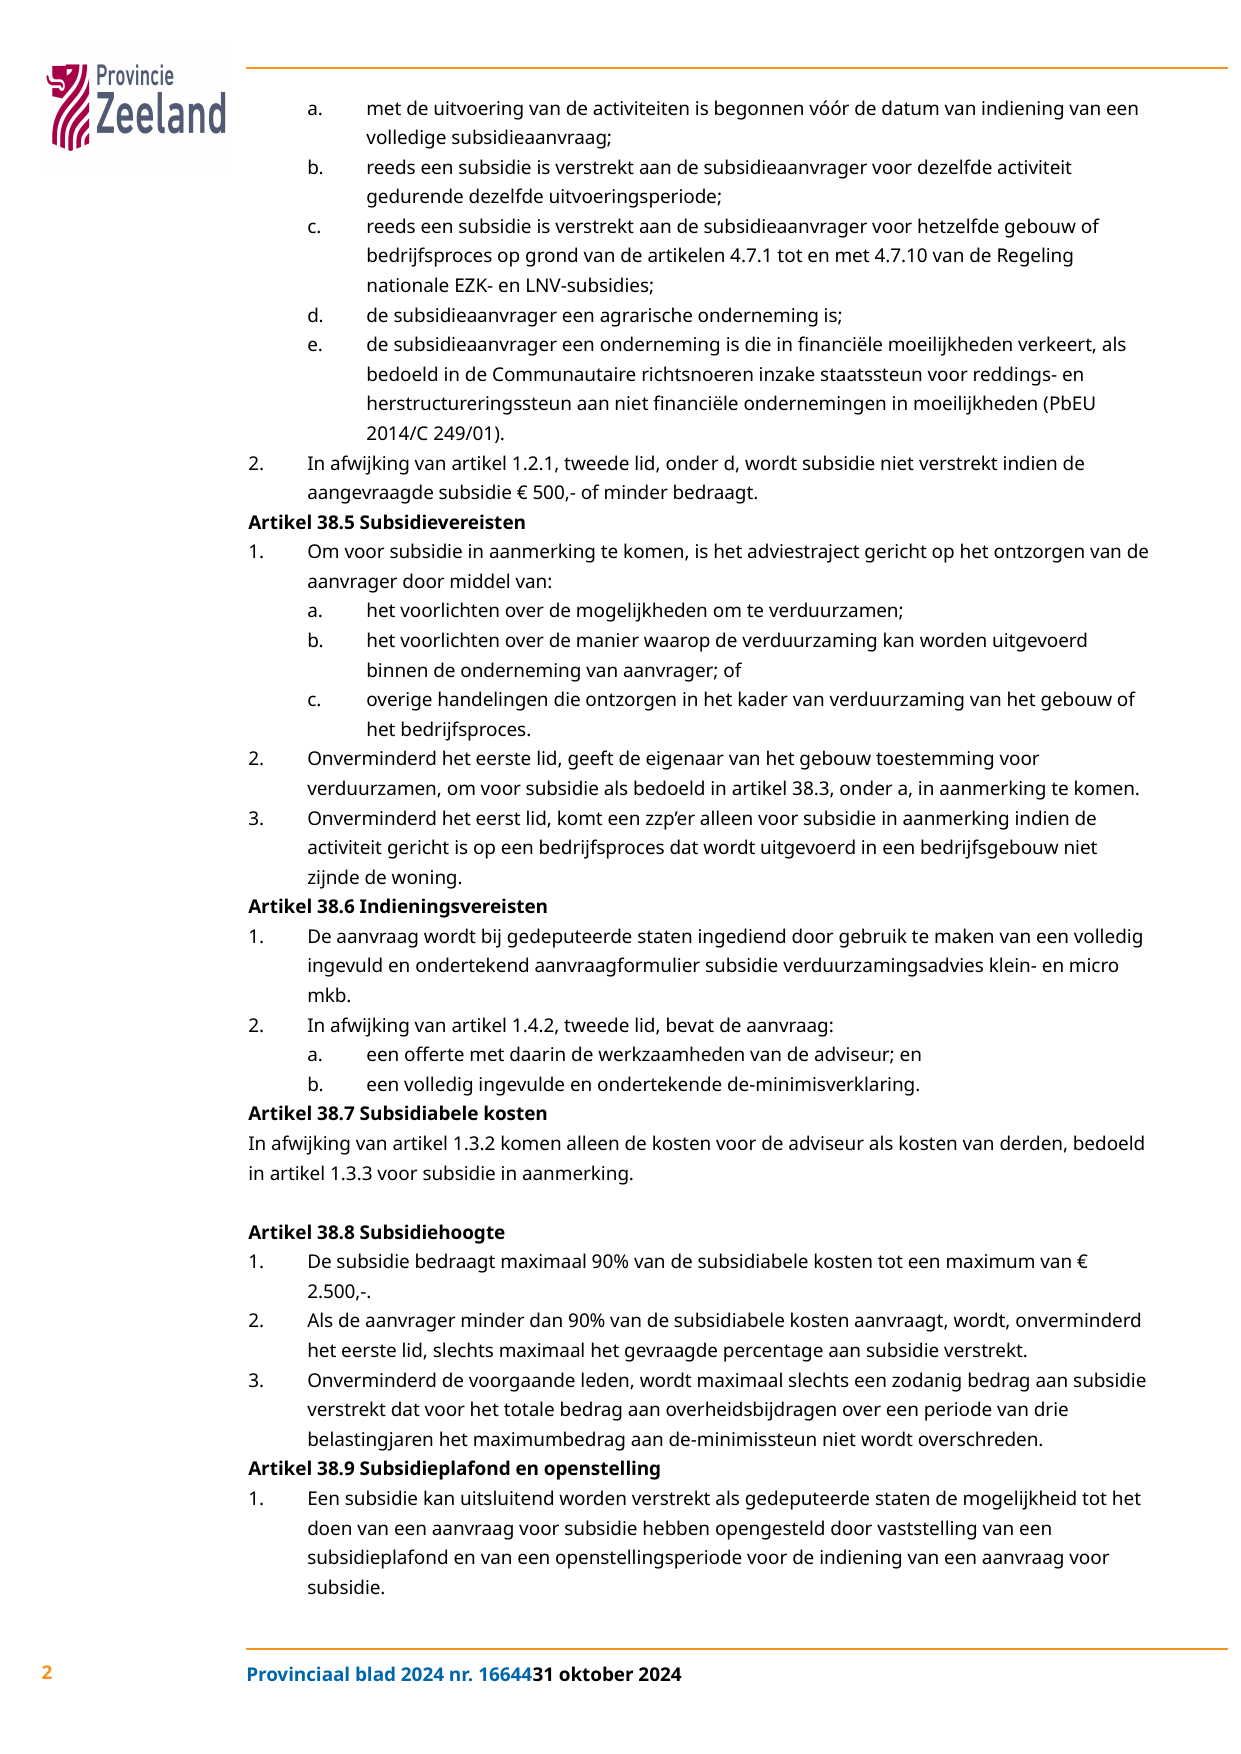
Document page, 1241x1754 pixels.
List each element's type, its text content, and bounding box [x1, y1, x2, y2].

list het voorlichten over de mogelijkheden om te verduurzamen; [307, 598, 1152, 623]
list In afwijking van artikel 1.4.2, tweede lid, bevat de aanvraag: [248, 1012, 1152, 1038]
list In afwijking van artikel 1.2.1, tweede lid, onder d, wordt subsidie niet verstrekt indien de aangevraagde subsidie € 500,- of minder bedraagt. [248, 450, 1152, 505]
list de subsidieaanvrager een agrarische onderneming is; [307, 302, 1152, 328]
list Een subsidie kan uitsluitend worden verstrekt als gedeputeerde staten de mogelijkheid tot het doen van een aanvraag voor subsidie hebben opengesteld door vaststelling van een subsidieplafond en van een openstellingsperiode voor de indiening van een aanvraag voor subsidie. [248, 1485, 1152, 1600]
text In afwijking van artikel 1.3.2 komen alleen de kosten voor de adviseur als kosten van derden, bedoeld in artikel 1.3.3 voor subsidie in aanmerking. [248, 1130, 1152, 1186]
list met de uitvoering van de activiteiten is begonnen vóór de datum van indiening van een volledige subsidieaanvraag; [307, 95, 1152, 150]
list reeds een subsidie is verstrekt aan de subsidieaanvrager voor hetzelfde gebouw of bedrijfsproces op grond van de artikelen 4.7.1 tot en met 4.7.10 van de Regeling nationale EZK- en LNV-subsidies; [307, 213, 1152, 298]
text Artikel 38.7 Subsidiabele kosten [248, 1101, 1152, 1126]
list Onverminderd het eerst lid, komt een zzp’er alleen voor subsidie in aanmerking indien de activiteit gericht is op een bedrijfsproces dat wordt uitgevoerd in een bedrijfsgebouw niet zijnde de woning. [248, 805, 1152, 890]
text Artikel 38.6 Indieningsvereisten [248, 893, 1152, 919]
text Artikel 38.8 Subsidiehoogte [248, 1219, 1152, 1245]
list Als de aanvrager minder dan 90% van de subsidiabele kosten aanvraagt, wordt, onverminderd het eerste lid, slechts maximaal het gevraagde percentage aan subsidie verstrekt. [248, 1308, 1152, 1363]
text Artikel 38.9 Subsidieplafond en openstelling [248, 1456, 1152, 1481]
list het voorlichten over de manier waarop de verduurzaming kan worden uitgevoerd binnen de onderneming van aanvrager; of [307, 627, 1152, 683]
text Artikel 38.5 Subsidievereisten [248, 509, 1152, 535]
list een offerte met daarin de werkzaamheden van de adviseur; en [307, 1041, 1152, 1067]
list De aanvraag wordt bij gedeputeerde staten ingediend door gebruik te maken van een volledig ingevuld en ondertekend aanvraagformulier subsidie verduurzamingsadvies klein- en micro mkb. [248, 923, 1152, 1008]
list Om voor subsidie in aanmerking te komen, is het adviestraject gericht op het ontzorgen van de aanvrager door middel van: [248, 538, 1152, 594]
list Onverminderd het eerste lid, geeft de eigenaar van het gebouw toestemming voor verduurzamen, om voor subsidie als bedoeld in artikel 38.3, onder a, in aanmerking te komen. [248, 746, 1152, 801]
picture [41, 47, 231, 172]
list overige handelingen die ontzorgen in het kader van verduurzaming van het gebouw of het bedrijfsproces. [307, 686, 1152, 742]
list de subsidieaanvrager een onderneming is die in financiële moeilijkheden verkeert, als bedoeld in de Communautaire richtsnoeren inzake staatssteun voor reddings- en herstructureringssteun aan niet financiële ondernemingen in moeilijkheden (PbEU 2014/C 249/01). [307, 331, 1152, 446]
list Onverminderd de voorgaande leden, wordt maximaal slechts een zodanig bedrag aan subsidie verstrekt dat voor het totale bedrag aan overheidsbijdragen over een periode van drie belastingjaren het maximumbedrag aan de-minimissteun niet wordt overschreden. [248, 1367, 1152, 1452]
list reeds een subsidie is verstrekt aan de subsidieaanvrager voor dezelfde activiteit gedurende dezelfde uitvoeringsperiode; [307, 154, 1152, 209]
list een volledig ingevulde en ondertekende de-minimisverklaring. [307, 1071, 1152, 1097]
list De subsidie bedraagt maximaal 90% van de subsidiabele kosten tot een maximum van € 2.500,-. [248, 1248, 1152, 1304]
